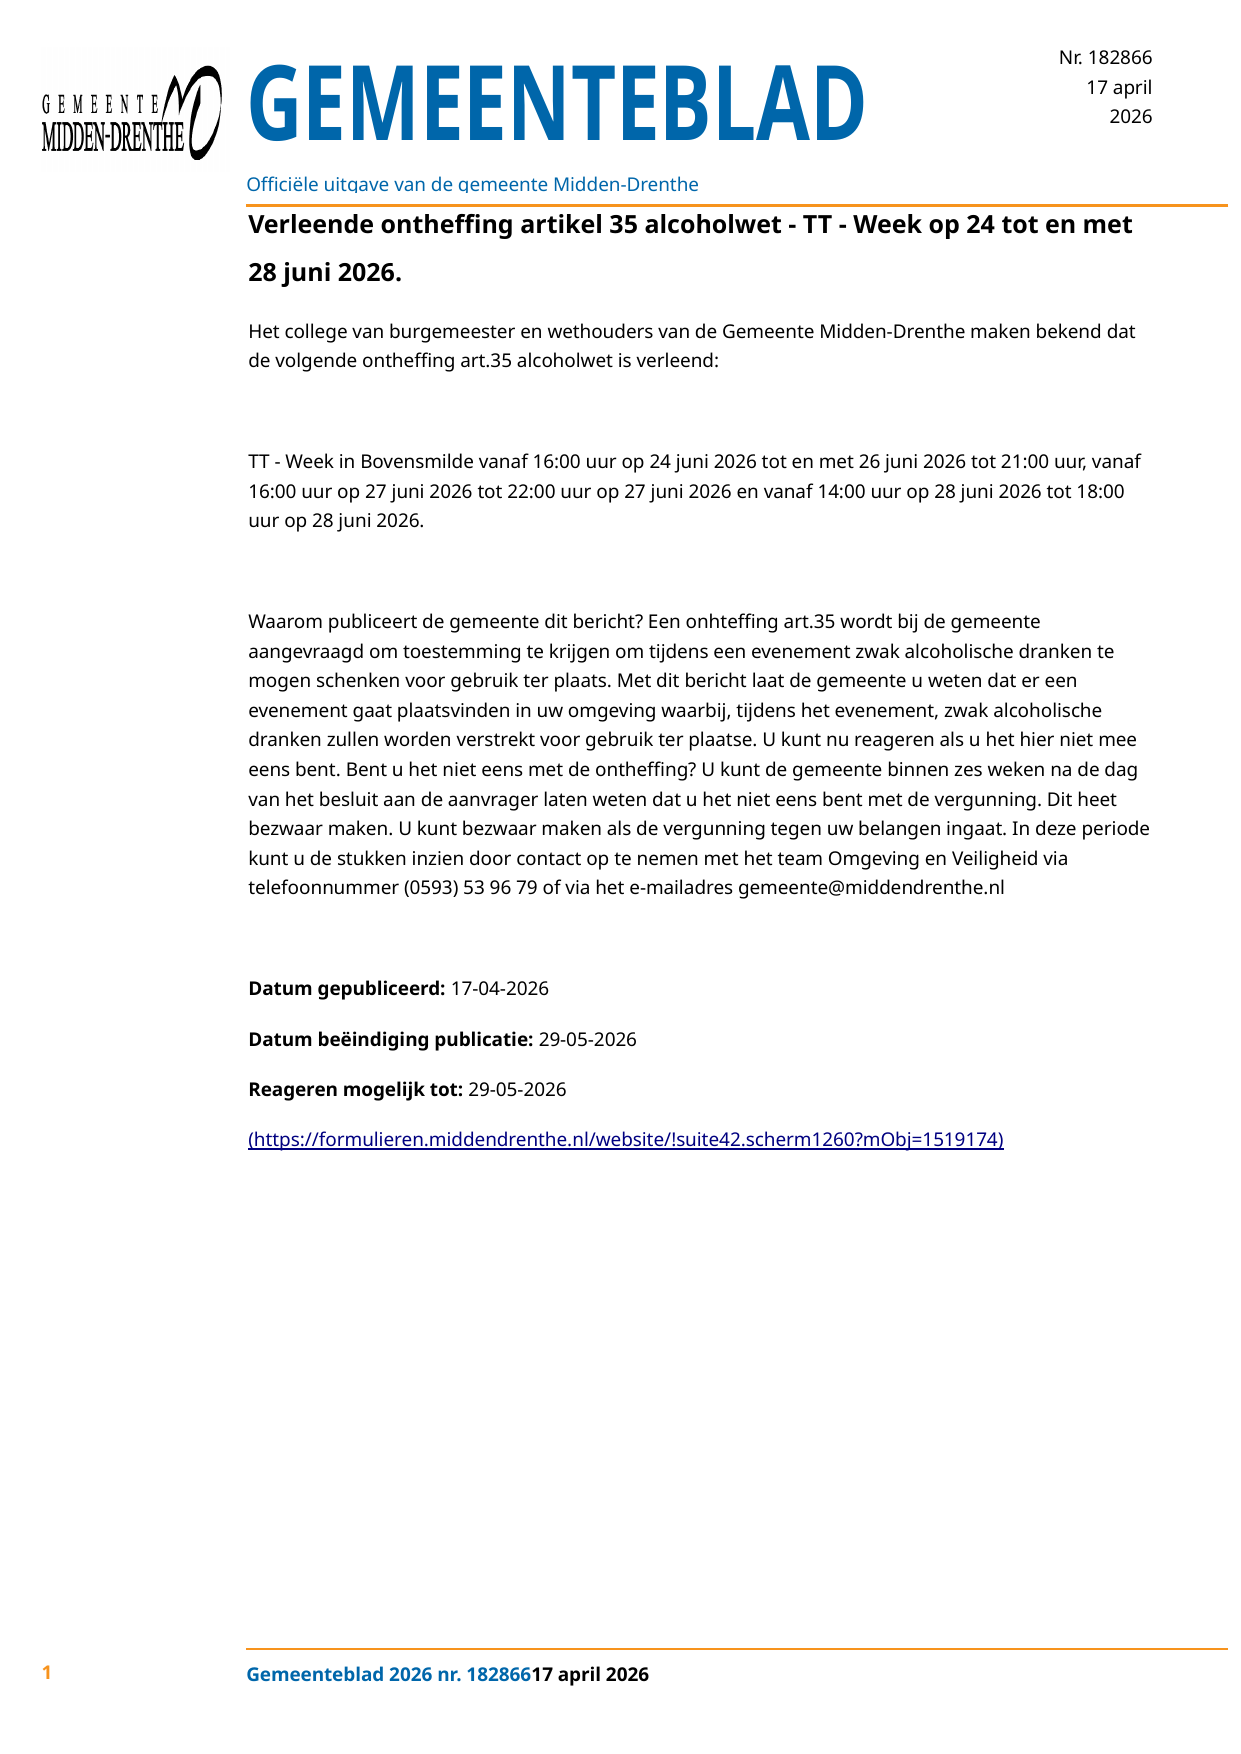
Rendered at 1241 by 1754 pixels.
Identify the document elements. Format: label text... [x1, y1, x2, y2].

text Het college van burgemeester en wethouders van de Gemeente Midden-Drenthe maken bekend dat de volgende ontheffing art.35 alcoholwet is verleend: [248, 318, 1152, 373]
text TT - Week in Bovensmilde vanaf 16:00 uur op 24 juni 2026 tot en met 26 juni 2026 tot 21:00 uur, vanaf 16:00 uur op 27 juni 2026 tot 22:00 uur op 27 juni 2026 en vanaf 14:00 uur op 28 juni 2026 tot 18:00 uur op 28 juni 2026. [248, 448, 1152, 533]
text Datum beëindiging publicatie: 29-05-2026 [248, 1026, 1152, 1052]
text Waarom publiceert de gemeente dit bericht? Een onhteffing art.35 wordt bij de gemeente aangevraagd om toestemming te krijgen om tijdens een evenement zwak alcoholische dranken te mogen schenken voor gebruik ter plaats. Met dit bericht laat de gemeente u weten dat er een evenement gaat plaatsvinden in uw omgeving waarbij, tijdens het evenement, zwak alcoholische dranken zullen worden verstrekt voor gebruik ter plaatse. U kunt nu reageren als u het hier niet mee eens bent. Bent u het niet eens met de ontheffing? U kunt de gemeente binnen zes weken na de dag van het besluit aan de aanvrager laten weten dat u het niet eens bent met de vergunning. Dit heet bezwaar maken. U kunt bezwaar maken als de vergunning tegen uw belangen ingaat. In deze periode kunt u de stukken inzien door contact op te nemen met het team Omgeving en Veiligheid via telefoonnummer (0593) 53 96 79 of via het e-mailadres gemeente@middendrenthe.nl [248, 608, 1152, 900]
picture [41, 47, 231, 172]
text Datum gepubliceerd: 17-04-2026 [248, 975, 1152, 1001]
text Verleende ontheffing artikel 35 alcoholwet - TT - Week op 24 tot en met 28 juni 2026. [248, 207, 1152, 288]
text (https://formulieren.middendrenthe.nl/website/!suite42.scherm1260?mObj=1519174) [248, 1127, 1152, 1152]
text Reageren mogelijk tot: 29-05-2026 [248, 1076, 1152, 1102]
